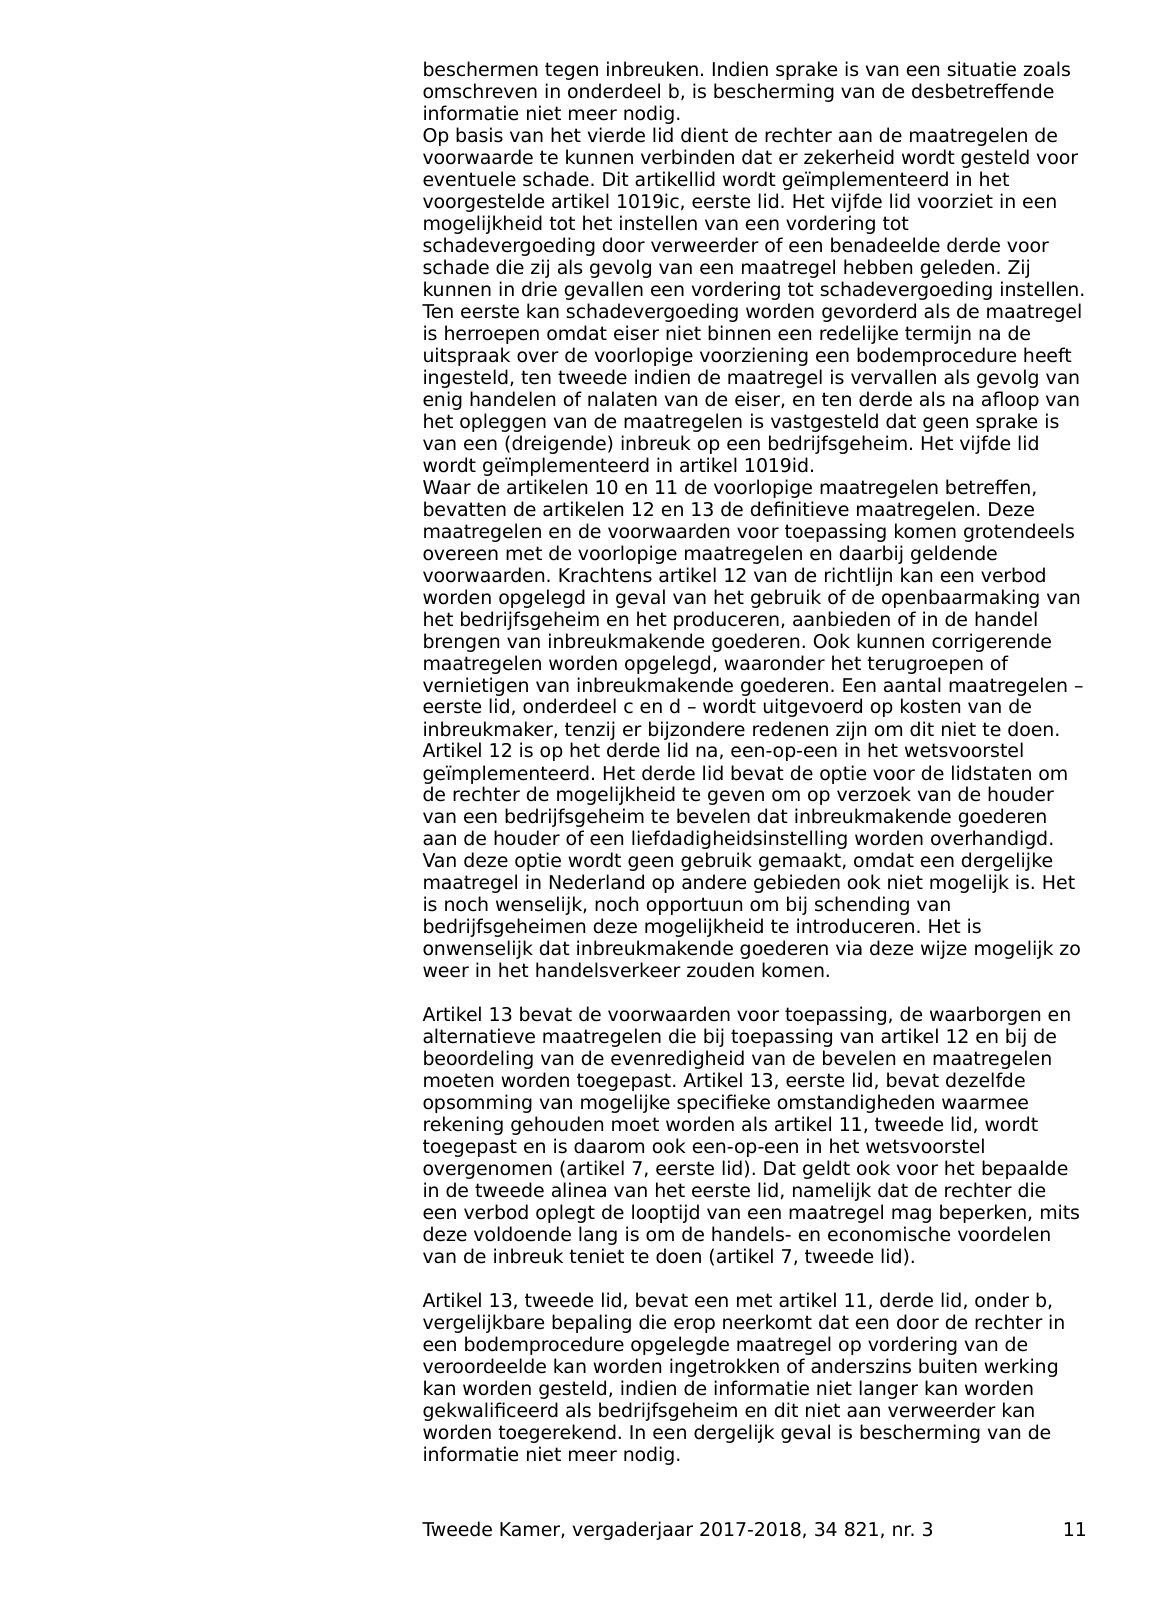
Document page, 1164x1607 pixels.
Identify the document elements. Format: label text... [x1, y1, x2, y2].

text Waar de artikelen 10 en 11 de voorlopige maatregelen betreffen, bevatten de artikelen 12 en 13 de definitieve maatregelen. Deze maatregelen en de voorwaarden voor toepassing komen grotendeels overeen met de voorlopige maatregelen en daarbij geldende voorwaarden. Krachtens artikel 12 van de richtlijn kan een verbod worden opgelegd in geval van het gebruik of de openbaarmaking van het bedrijfsgeheim en het produceren, aanbieden of in de handel brengen van inbreukmakende goederen. Ook kunnen corrigerende maatregelen worden opgelegd, waaronder het terugroepen of vernietigen van inbreukmakende goederen. Een aantal maatregelen – eerste lid, onderdeel c en d – wordt uitgevoerd op kosten van de inbreukmaker, tenzij er bijzondere redenen zijn om dit niet te doen. Artikel 12 is op het derde lid na, een-op-een in het wetsvoorstel geïmplementeerd. Het derde lid bevat de optie voor de lidstaten om de rechter de mogelijkheid te geven om op verzoek van de houder van een bedrijfsgeheim te bevelen dat inbreukmakende goederen aan de houder of een liefdadigheidsinstelling worden overhandigd. Van deze optie wordt geen gebruik gemaakt, omdat een dergelijke maatregel in Nederland op andere gebieden ook niet mogelijk is. Het is noch wenselijk, noch opportuun om bij schending van bedrijfsgeheimen deze mogelijkheid te introduceren. Het is onwenselijk dat inbreukmakende goederen via deze wijze mogelijk zo weer in het handelsverkeer zouden komen. [422, 477, 1087, 982]
text Artikel 13, tweede lid, bevat een met artikel 11, derde lid, onder b, vergelijkbare bepaling die erop neerkomt dat een door de rechter in een bodemprocedure opgelegde maatregel op vordering van de veroordeelde kan worden ingetrokken of anderszins buiten werking kan worden gesteld, indien de informatie niet langer kan worden gekwalificeerd als bedrijfsgeheim en dit niet aan verweerder kan worden toegerekend. In een dergelijk geval is bescherming van de informatie niet meer nodig. [422, 1290, 1087, 1466]
text Op basis van het vierde lid dient de rechter aan de maatregelen de voorwaarde te kunnen verbinden dat er zekerheid wordt gesteld voor eventuele schade. Dit artikellid wordt geïmplementeerd in het voorgestelde artikel 1019ic, eerste lid. Het vijfde lid voorziet in een mogelijkheid tot het instellen van een vordering tot schadevergoeding door verweerder of een benadeelde derde voor schade die zij als gevolg van een maatregel hebben geleden. Zij kunnen in drie gevallen een vordering tot schadevergoeding instellen. Ten eerste kan schadevergoeding worden gevorderd als de maatregel is herroepen omdat eiser niet binnen een redelijke termijn na de uitspraak over de voorlopige voorziening een bodemprocedure heeft ingesteld, ten tweede indien de maatregel is vervallen als gevolg van enig handelen of nalaten van de eiser, en ten derde als na afloop van het opleggen van de maatregelen is vastgesteld dat geen sprake is van een (dreigende) inbreuk op een bedrijfsgeheim. Het vijfde lid wordt geïmplementeerd in artikel 1019id. [422, 125, 1087, 477]
text Artikel 13 bevat de voorwaarden voor toepassing, de waarborgen en alternatieve maatregelen die bij toepassing van artikel 12 en bij de beoordeling van de evenredigheid van de bevelen en maatregelen moeten worden toegepast. Artikel 13, eerste lid, bevat dezelfde opsomming van mogelijke specifieke omstandigheden waarmee rekening gehouden moet worden als artikel 11, tweede lid, wordt toegepast en is daarom ook een-op-een in het wetsvoorstel overgenomen (artikel 7, eerste lid). Dat geldt ook voor het bepaalde in de tweede alinea van het eerste lid, namelijk dat de rechter die een verbod oplegt de looptijd van een maatregel mag beperken, mits deze voldoende lang is om de handels- en economische voordelen van de inbreuk teniet te doen (artikel 7, tweede lid). [422, 1004, 1087, 1268]
text beschermen tegen inbreuken. Indien sprake is van een situatie zoals omschreven in onderdeel b, is bescherming van de desbetreffende informatie niet meer nodig. [422, 59, 1087, 125]
